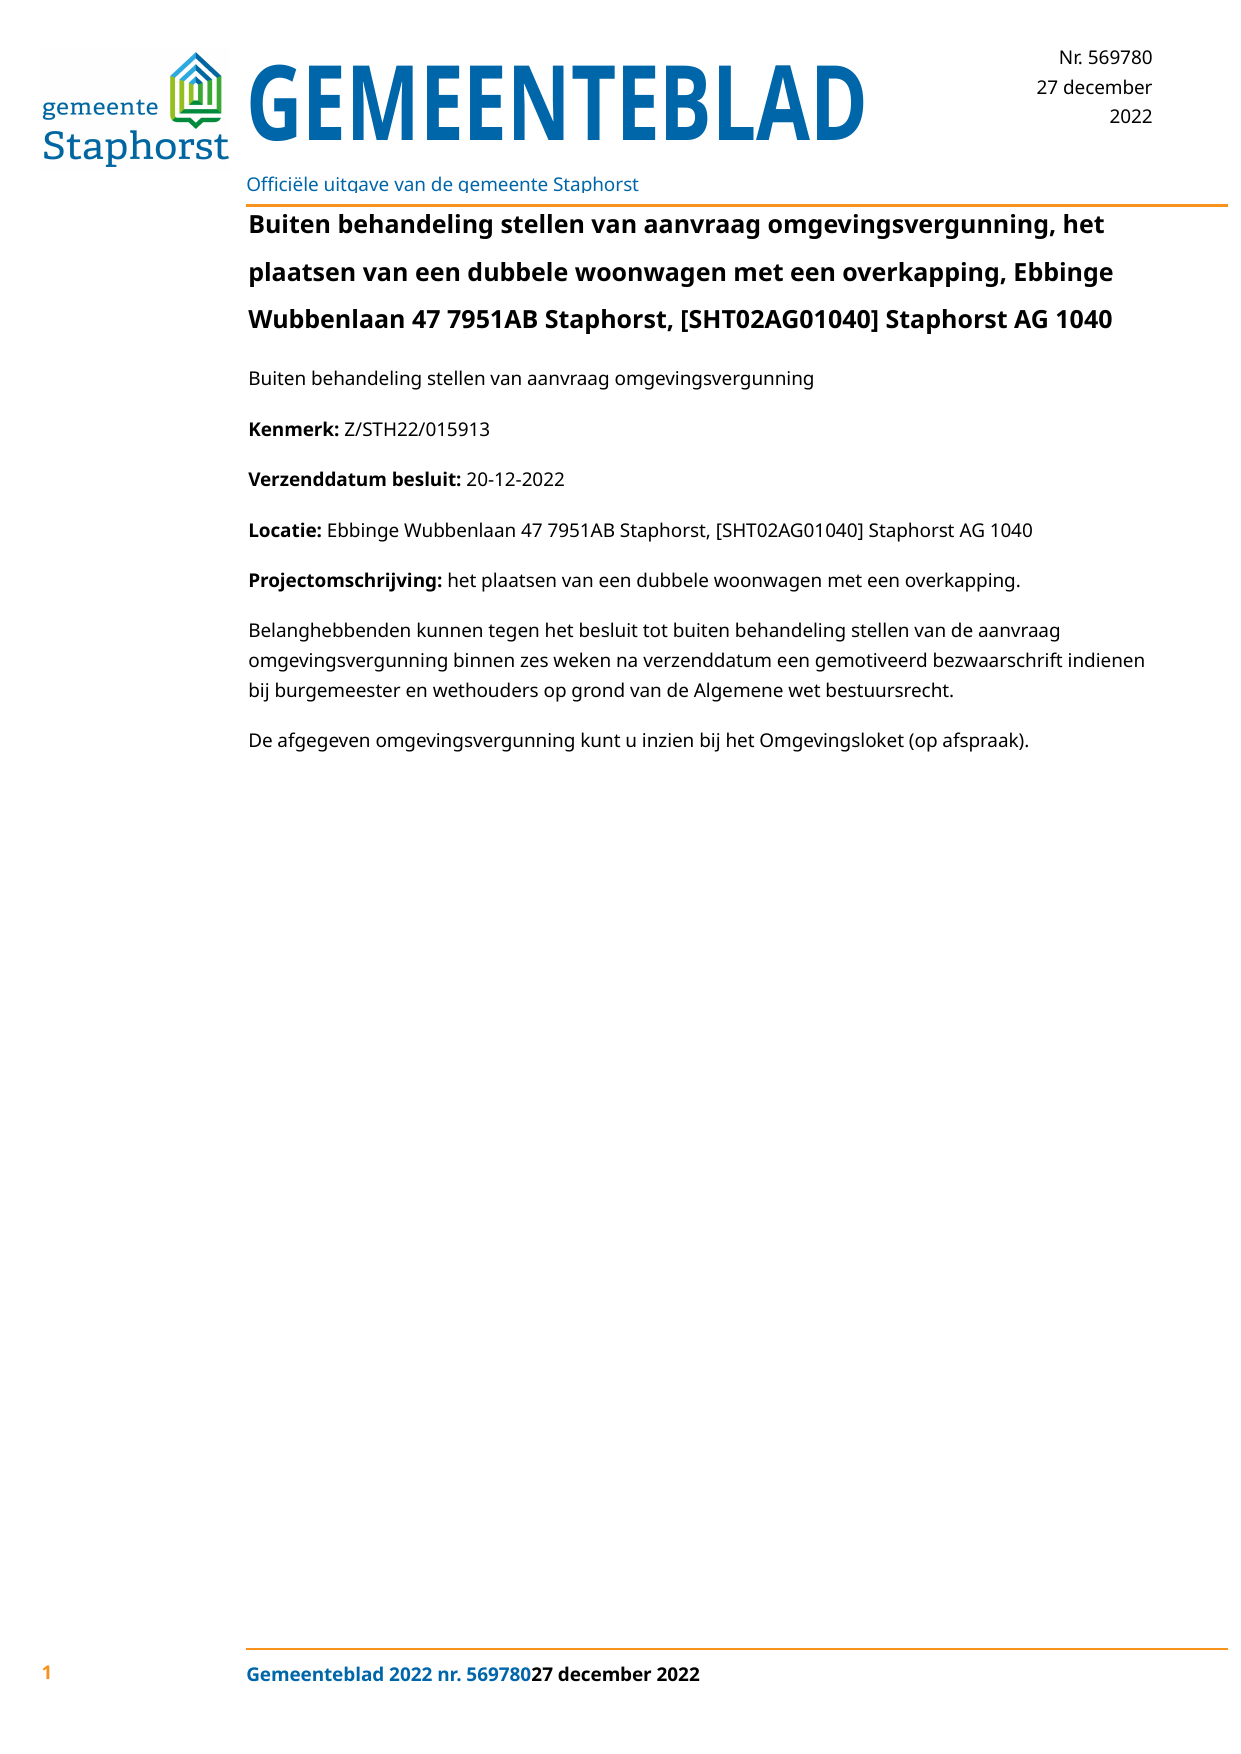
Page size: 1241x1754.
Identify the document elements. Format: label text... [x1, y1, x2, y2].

text Kenmerk: Z/STH22/015913 [248, 416, 1152, 442]
text Verzenddatum besluit: 20-12-2022 [248, 466, 1152, 492]
text Belanghebbenden kunnen tegen het besluit tot buiten behandeling stellen van de aanvraag omgevingsvergunning binnen zes weken na verzenddatum een gemotiveerd bezwaarschrift indienen bij burgemeester en wethouders op grond van de Algemene wet bestuursrecht. [248, 618, 1152, 702]
picture [41, 47, 231, 172]
text Buiten behandeling stellen van aanvraag omgevingsvergunning [248, 366, 1152, 391]
text Buiten behandeling stellen van aanvraag omgevingsvergunning, het plaatsen van een dubbele woonwagen met een overkapping, Ebbinge Wubbenlaan 47 7951AB Staphorst, [SHT02AG01040] Staphorst AG 1040 [248, 207, 1152, 336]
text Locatie: Ebbinge Wubbenlaan 47 7951AB Staphorst, [SHT02AG01040] Staphorst AG 1040 [248, 517, 1152, 542]
text De afgegeven omgevingsvergunning kunt u inzien bij het Omgevingsloket (op afspraak). [248, 727, 1152, 753]
text Projectomschrijving: het plaatsen van een dubbele woonwagen met een overkapping. [248, 567, 1152, 593]
